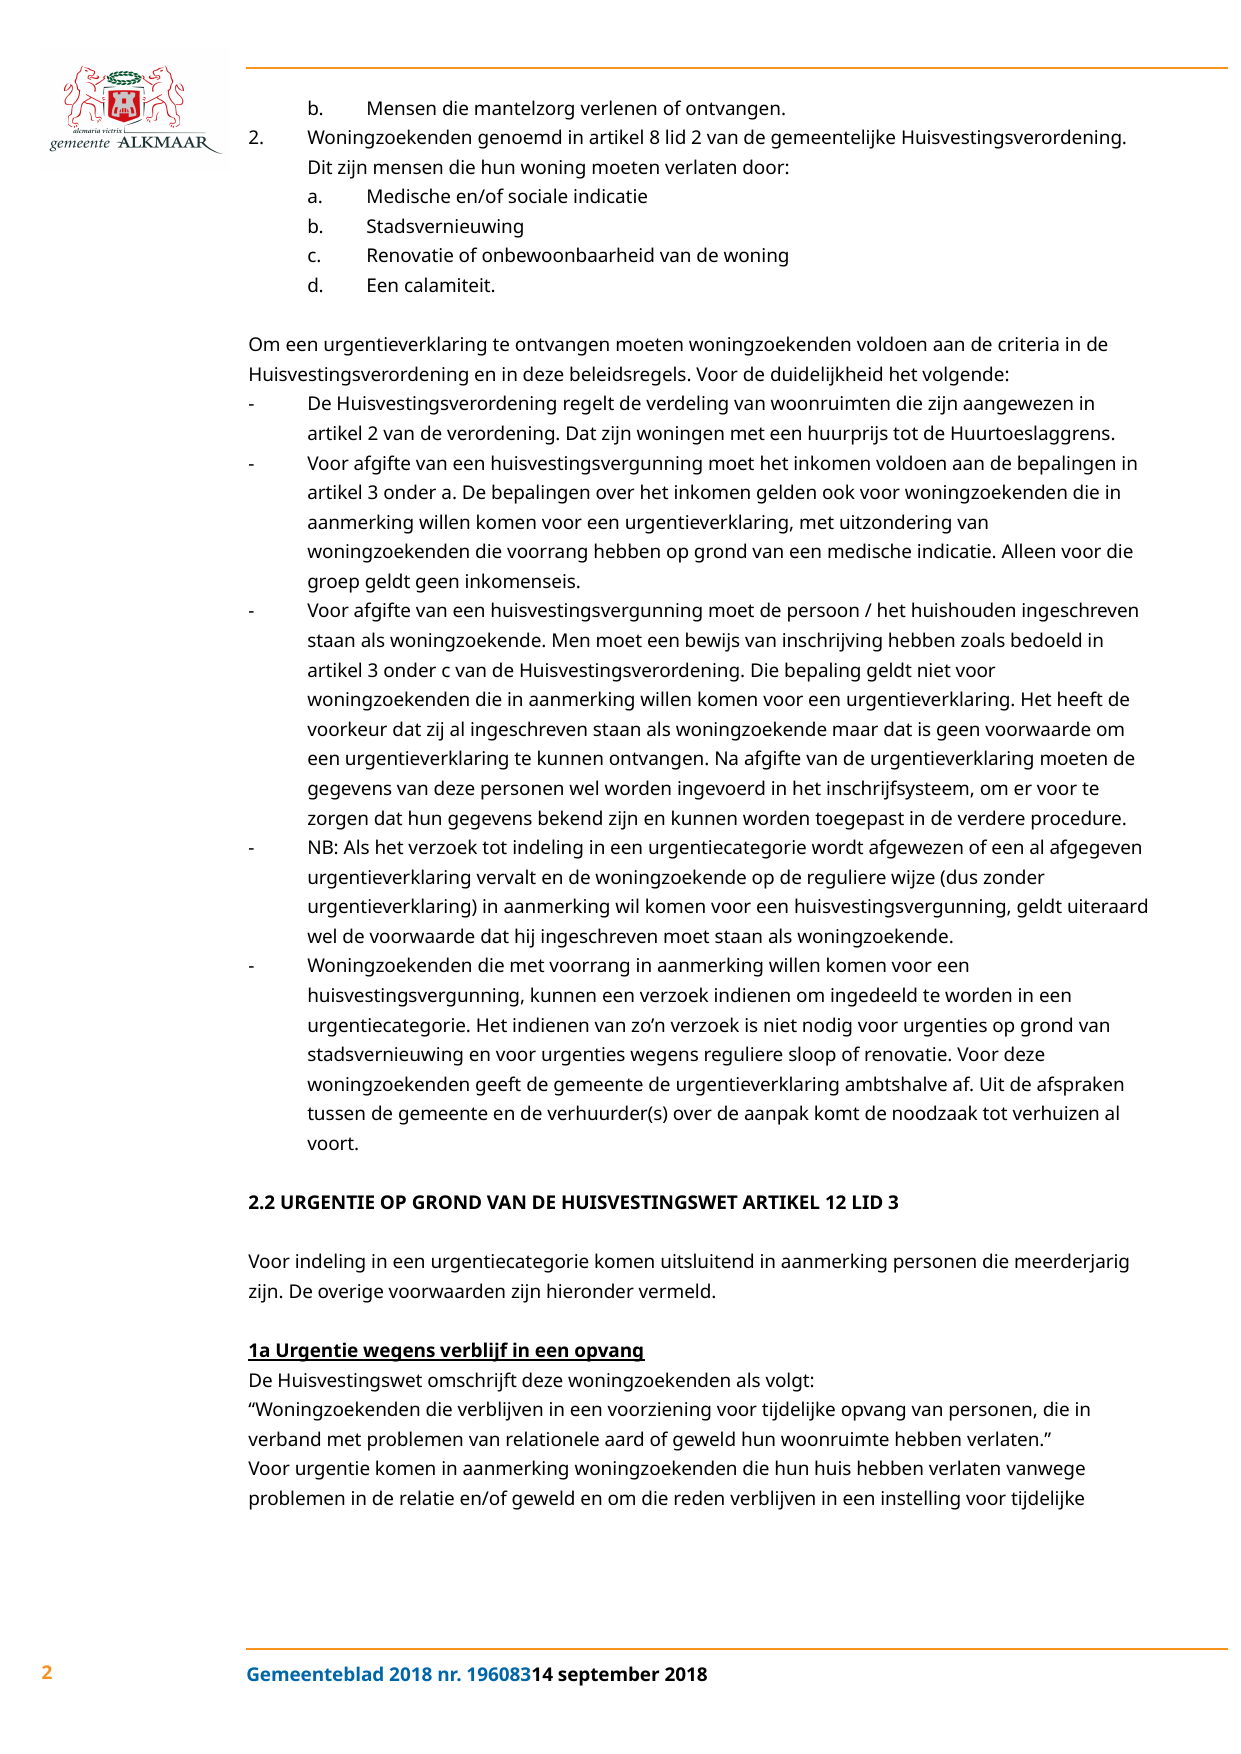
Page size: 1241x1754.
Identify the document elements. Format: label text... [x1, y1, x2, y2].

list Medische en/of sociale indicatie [307, 183, 1152, 209]
list Voor afgifte van een huisvestingsvergunning moet de persoon / het huishouden ingeschreven staan als woningzoekende. Men moet een bewijs van inschrijving hebben zoals bedoeld in artikel 3 onder c van de Huisvestingsverordening. Die bepaling geldt niet voor woningzoekenden die in aanmerking willen komen voor een urgentieverklaring. Het heeft de voorkeur dat zij al ingeschreven staan als woningzoekende maar dat is geen voorwaarde om een urgentieverklaring te kunnen ontvangen. Na afgifte van de urgentieverklaring moeten de gegevens van deze personen wel worden ingevoerd in het inschrijfsysteem, om er voor te zorgen dat hun gegevens bekend zijn en kunnen worden toegepast in de verdere procedure. [248, 598, 1152, 831]
text De Huisvestingswet omschrijft deze woningzoekenden als volgt: [248, 1367, 1152, 1393]
list De Huisvestingsverordening regelt de verdeling van woonruimten die zijn aangewezen in artikel 2 van de verordening. Dat zijn woningen met een huurprijs tot de Huurtoeslaggrens. [248, 391, 1152, 446]
list Renovatie of onbewoonbaarheid van de woning [307, 243, 1152, 268]
text Voor urgentie komen in aanmerking woningzoekenden die hun huis hebben verlaten vanwege problemen in de relatie en/of geweld en om die reden verblijven in een instelling voor tijdelijke [248, 1456, 1152, 1511]
list Een calamiteit. [307, 272, 1152, 298]
list Voor afgifte van een huisvestingsvergunning moet het inkomen voldoen aan de bepalingen in artikel 3 onder a. De bepalingen over het inkomen gelden ook voor woningzoekenden die in aanmerking willen komen voor een urgentieverklaring, met uitzondering van woningzoekenden die voorrang hebben op grond van een medische indicatie. Alleen voor die groep geldt geen inkomenseis. [248, 450, 1152, 594]
text 1a Urgentie wegens verblijf in een opvang [248, 1337, 1152, 1363]
list Mensen die mantelzorg verlenen of ontvangen. [307, 95, 1152, 121]
text Om een urgentieverklaring te ontvangen moeten woningzoekenden voldoen aan de criteria in de Huisvestingsverordening en in deze beleidsregels. Voor de duidelijkheid het volgende: [248, 331, 1152, 387]
picture [41, 47, 231, 172]
text 2.2 URGENTIE OP GROND VAN DE HUISVESTINGSWET ARTIKEL 12 LID 3 [248, 1189, 1152, 1215]
list NB: Als het verzoek tot indeling in een urgentiecategorie wordt afgewezen of een al afgegeven urgentieverklaring vervalt en de woningzoekende op de reguliere wijze (dus zonder urgentieverklaring) in aanmerking wil komen voor een huisvestingsvergunning, geldt uiteraard wel de voorwaarde dat hij ingeschreven moet staan als woningzoekende. [248, 834, 1152, 949]
list Woningzoekenden genoemd in artikel 8 lid 2 van de gemeentelijke Huisvestingsverordening. Dit zijn mensen die hun woning moeten verlaten door: [248, 124, 1152, 180]
text Voor indeling in een urgentiecategorie komen uitsluitend in aanmerking personen die meerderjarig zijn. De overige voorwaarden zijn hieronder vermeld. [248, 1248, 1152, 1304]
text “Woningzoekenden die verblijven in een voorziening voor tijdelijke opvang van personen, die in verband met problemen van relationele aard of geweld hun woonruimte hebben verlaten.” [248, 1396, 1152, 1452]
list Woningzoekenden die met voorrang in aanmerking willen komen voor een huisvestingsvergunning, kunnen een verzoek indienen om ingedeeld te worden in een urgentiecategorie. Het indienen van zo’n verzoek is niet nodig voor urgenties op grond van stadsvernieuwing en voor urgenties wegens reguliere sloop of renovatie. Voor deze woningzoekenden geeft de gemeente de urgentieverklaring ambtshalve af. Uit de afspraken tussen de gemeente en de verhuurder(s) over de aanpak komt de noodzaak tot verhuizen al voort. [248, 953, 1152, 1156]
list Stadsvernieuwing [307, 213, 1152, 239]
